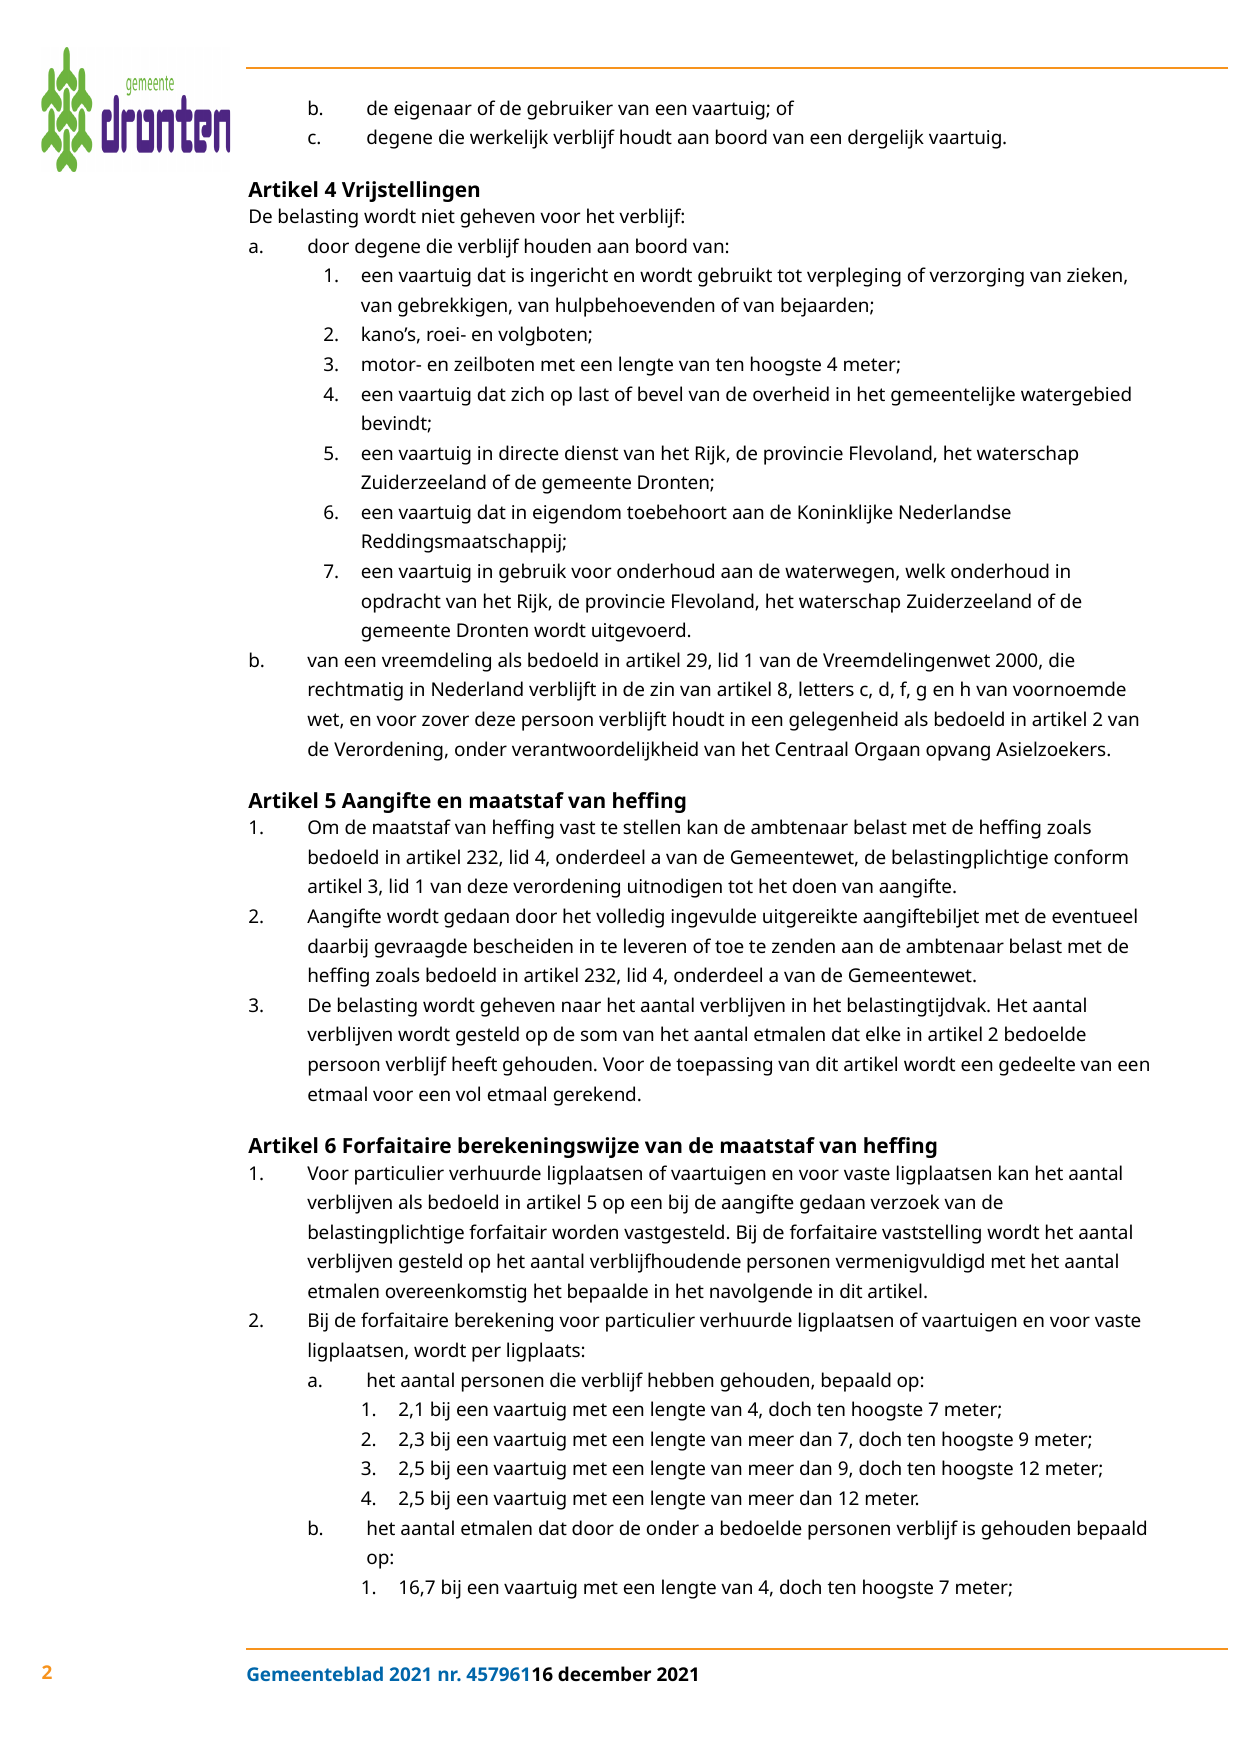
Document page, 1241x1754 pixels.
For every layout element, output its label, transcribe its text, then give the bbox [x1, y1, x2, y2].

list de eigenaar of de gebruiker van een vaartuig; of [307, 95, 1152, 121]
text De belasting wordt niet geheven voor het verblijf: [248, 203, 1152, 229]
list 2,5 bij een vaartuig met een lengte van meer dan 9, doch ten hoogste 12 meter; [361, 1456, 1152, 1481]
picture [41, 47, 231, 172]
text Artikel 5 Aangifte en maatstaf van heffing [248, 786, 1152, 814]
list Aangifte wordt gedaan door het volledig ingevulde uitgereikte aangiftebiljet met de eventueel daarbij gevraagde bescheiden in te leveren of toe te zenden aan de ambtenaar belast met de heffing zoals bedoeld in artikel 232, lid 4, onderdeel a van de Gemeentewet. [248, 903, 1152, 988]
list Bij de forfaitaire berekening voor particulier verhuurde ligplaatsen of vaartuigen en voor vaste ligplaatsen, wordt per ligplaats: [248, 1308, 1152, 1363]
list een vaartuig dat zich op last of bevel van de overheid in het gemeentelijke watergebied bevindt; [323, 381, 1152, 436]
list Voor particulier verhuurde ligplaatsen of vaartuigen en voor vaste ligplaatsen kan het aantal verblijven als bedoeld in artikel 5 op een bij de aangifte gedaan verzoek van de belastingplichtige forfaitair worden vastgesteld. Bij de forfaitaire vaststelling wordt het aantal verblijven gesteld op het aantal verblijfhoudende personen vermenigvuldigd met het aantal etmalen overeenkomstig het bepaalde in het navolgende in dit artikel. [248, 1160, 1152, 1304]
text Artikel 4 Vrijstellingen [248, 175, 1152, 203]
list 2,1 bij een vaartuig met een lengte van 4, doch ten hoogste 7 meter; [361, 1396, 1152, 1422]
list het aantal personen die verblijf hebben gehouden, bepaald op: [307, 1367, 1152, 1392]
list Om de maatstaf van heffing vast te stellen kan de ambtenaar belast met de heffing zoals bedoeld in artikel 232, lid 4, onderdeel a van de Gemeentewet, de belastingplichtige conform artikel 3, lid 1 van deze verordening uitnodigen tot het doen van aangifte. [248, 814, 1152, 899]
list De belasting wordt geheven naar het aantal verblijven in het belastingtijdvak. Het aantal verblijven wordt gesteld op de som van het aantal etmalen dat elke in artikel 2 bedoelde persoon verblijf heeft gehouden. Voor de toepassing van dit artikel wordt een gedeelte van een etmaal voor een vol etmaal gerekend. [248, 992, 1152, 1107]
list een vaartuig dat is ingericht en wordt gebruikt tot verpleging of verzorging van zieken, van gebrekkigen, van hulpbehoevenden of van bejaarden; [323, 262, 1152, 318]
list het aantal etmalen dat door de onder a bedoelde personen verblijf is gehouden bepaald op: [307, 1515, 1152, 1570]
text Artikel 6 Forfaitaire berekeningswijze van de maatstaf van heffing [248, 1131, 1152, 1160]
list 16,7 bij een vaartuig met een lengte van 4, doch ten hoogste 7 meter; [361, 1574, 1152, 1599]
list een vaartuig in gebruik voor onderhoud aan de waterwegen, welk onderhoud in opdracht van het Rijk, de provincie Flevoland, het waterschap Zuiderzeeland of de gemeente Dronten wordt uitgevoerd. [323, 558, 1152, 643]
list een vaartuig dat in eigendom toebehoort aan de Koninklijke Nederlandse Reddingsmaatschappij; [323, 499, 1152, 554]
list degene die werkelijk verblijf houdt aan boord van een dergelijk vaartuig. [307, 124, 1152, 150]
list van een vreemdeling als bedoeld in artikel 29, lid 1 van de Vreemdelingenwet 2000, die rechtmatig in Nederland verblijft in de zin van artikel 8, letters c, d, f, g en h van voornoemde wet, en voor zover deze persoon verblijft houdt in een gelegenheid als bedoeld in artikel 2 van de Verordening, onder verantwoordelijkheid van het Centraal Orgaan opvang Asielzoekers. [248, 647, 1152, 761]
list 2,5 bij een vaartuig met een lengte van meer dan 12 meter. [361, 1485, 1152, 1511]
list 2,3 bij een vaartuig met een lengte van meer dan 7, doch ten hoogste 9 meter; [361, 1426, 1152, 1452]
list een vaartuig in directe dienst van het Rijk, de provincie Flevoland, het waterschap Zuiderzeeland of de gemeente Dronten; [323, 440, 1152, 495]
list kano’s, roei- en volgboten; [323, 322, 1152, 347]
list door degene die verblijf houden aan boord van: [248, 233, 1152, 258]
list motor- en zeilboten met een lengte van ten hoogste 4 meter; [323, 351, 1152, 377]
